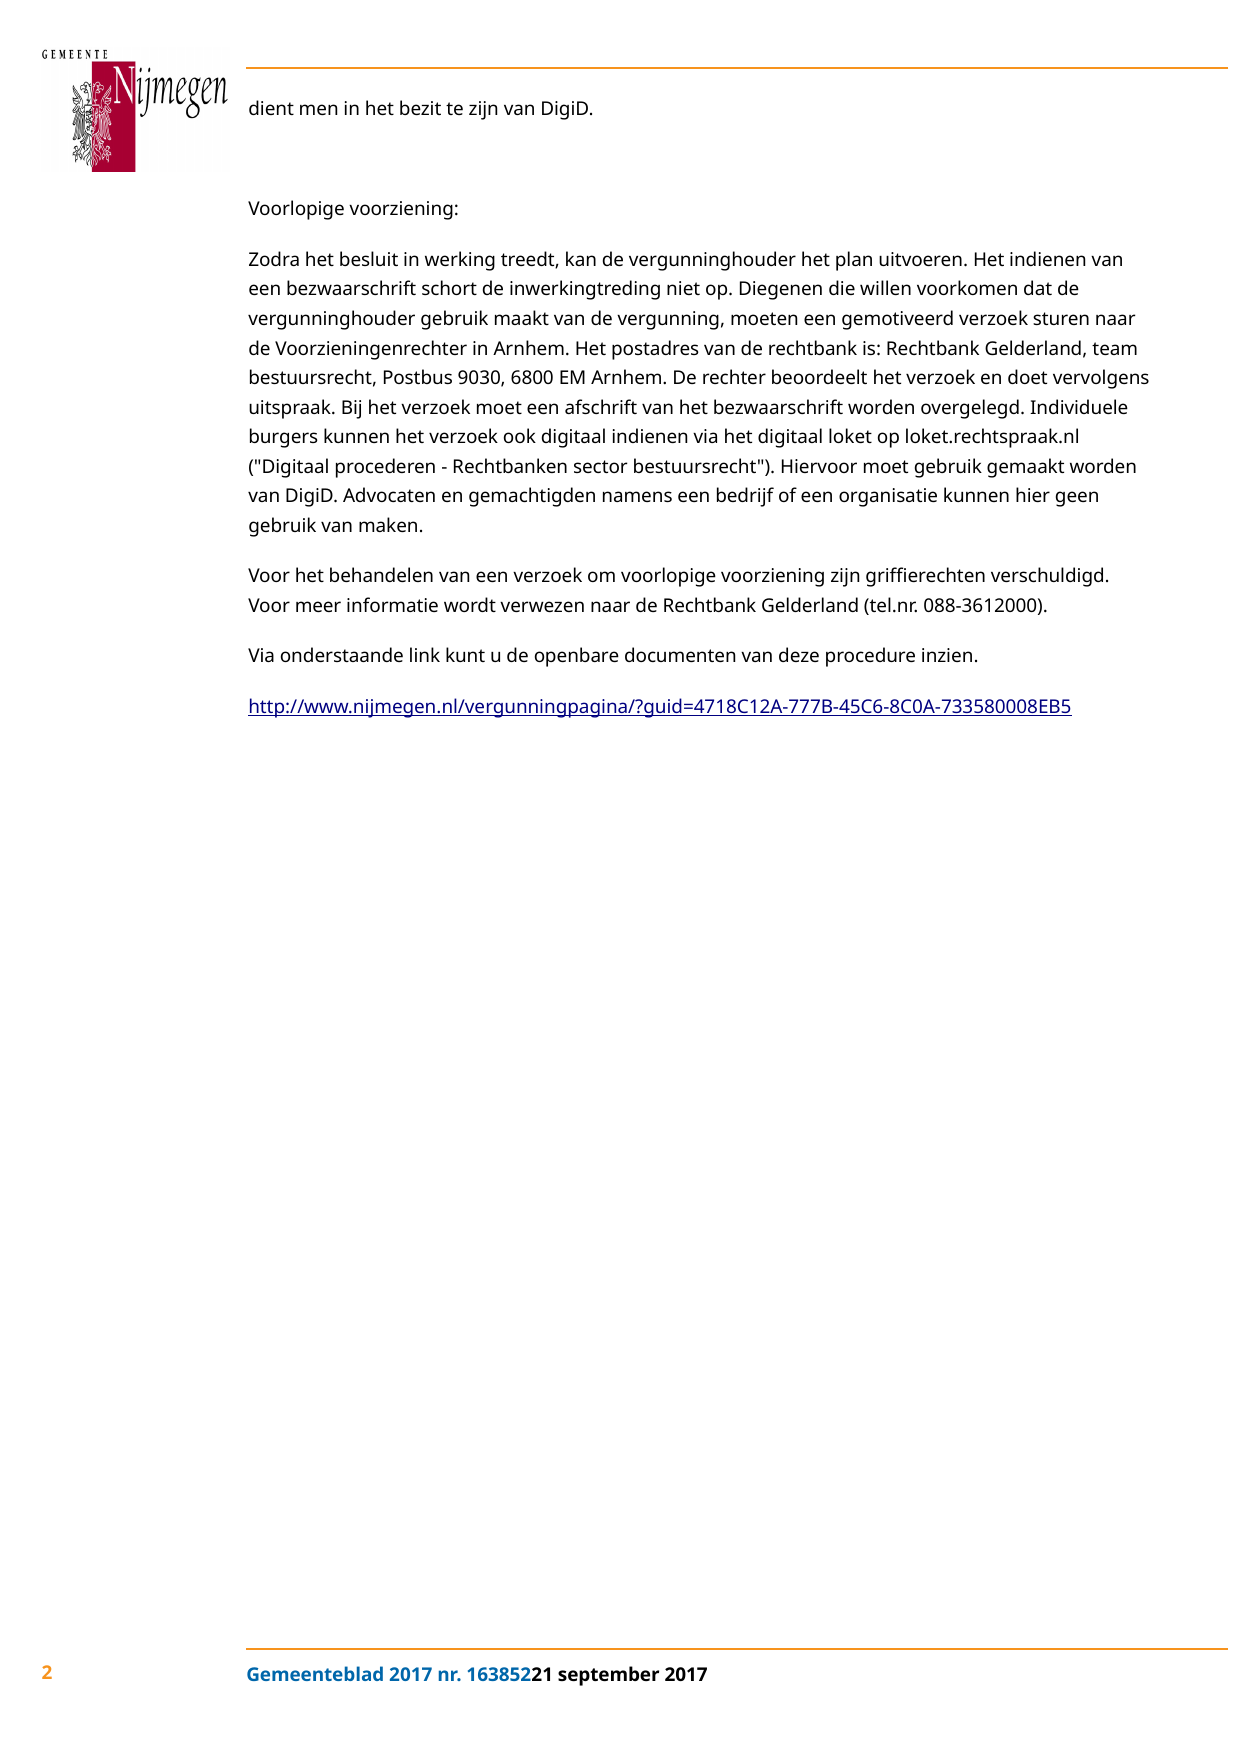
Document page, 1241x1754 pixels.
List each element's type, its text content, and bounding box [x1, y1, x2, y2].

text Voorlopige voorziening: [248, 196, 1152, 221]
picture [41, 47, 231, 172]
text Zodra het besluit in werking treedt, kan de vergunninghouder het plan uitvoeren. Het indienen van een bezwaarschrift schort de inwerkingtreding niet op. Diegenen die willen voorkomen dat de vergunninghouder gebruik maakt van de vergunning, moeten een gemotiveerd verzoek sturen naar de Voorzieningenrechter in Arnhem. Het postadres van de rechtbank is: Rechtbank Gelderland, team bestuursrecht, Postbus 9030, 6800 EM Arnhem. De rechter beoordeelt het verzoek en doet vervolgens uitspraak. Bij het verzoek moet een afschrift van het bezwaarschrift worden overgelegd. Individuele burgers kunnen het verzoek ook digitaal indienen via het digitaal loket op loket.rechtspraak.nl ("Digitaal procederen - Rechtbanken sector bestuursrecht"). Hiervoor moet gebruik gemaakt worden van DigiD. Advocaten en gemachtigden namens een bedrijf of een organisatie kunnen hier geen gebruik van maken. [248, 246, 1152, 538]
text Via onderstaande link kunt u de openbare documenten van deze procedure inzien. [248, 643, 1152, 668]
text dient men in het bezit te zijn van DigiD. [248, 95, 1152, 121]
text Voor het behandelen van een verzoek om voorlopige voorziening zijn griffierechten verschuldigd. Voor meer informatie wordt verwezen naar de Rechtbank Gelderland (tel.nr. 088-3612000). [248, 563, 1152, 618]
text http://www.nijmegen.nl/vergunningpagina/?guid=4718C12A-777B-45C6-8C0A-733580008EB5 [248, 693, 1152, 719]
